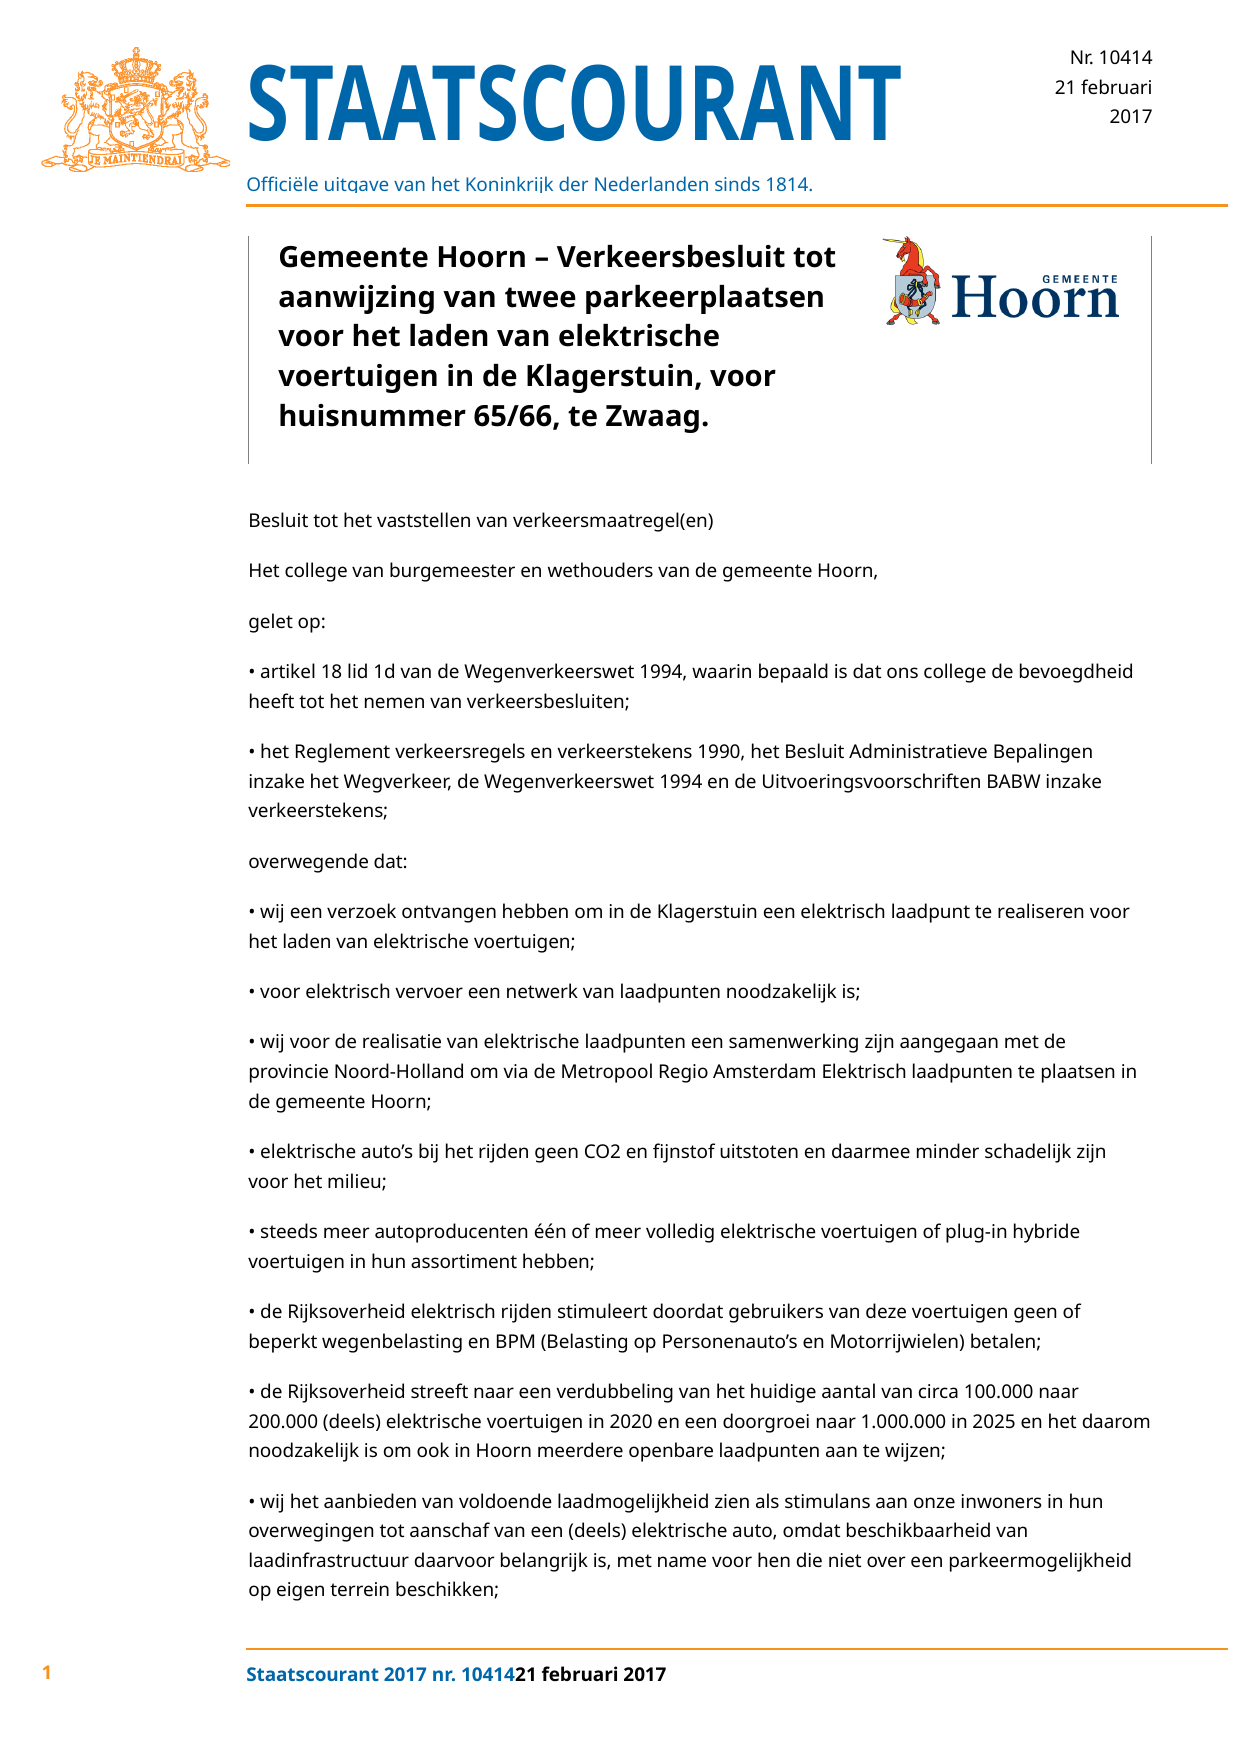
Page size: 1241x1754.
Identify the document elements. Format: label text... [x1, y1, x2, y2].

text Het college van burgemeester en wethouders van de gemeente Hoorn, [248, 557, 1152, 583]
text • voor elektrisch vervoer een netwerk van laadpunten noodzakelijk is; [248, 978, 1152, 1004]
text • elektrische auto’s bij het rijden geen CO2 en fijnstof uitstoten en daarmee minder schadelijk zijn voor het milieu; [248, 1138, 1152, 1193]
table_header Gemeente Hoorn – Verkeersbesluit tot aanwijzing van twee parkeerplaatsen voor het laden van elektrische voertuigen in de Klagerstuin, voor huisnummer 65/66, te Zwaag. [249, 236, 850, 464]
text overwegende dat: [248, 848, 1152, 873]
text Besluit tot het vaststellen van verkeersmaatregel(en) [248, 507, 1152, 533]
picture [41, 47, 231, 172]
text • de Rijksoverheid streeft naar een verdubbeling van het huidige aantal van circa 100.000 naar 200.000 (deels) elektrische voertuigen in 2020 en een doorgroei naar 1.000.000 in 2025 en het daarom noodzakelijk is om ook in Hoorn meerdere openbare laadpunten aan te wijzen; [248, 1378, 1152, 1463]
text • artikel 18 lid 1d van de Wegenverkeerswet 1994, waarin bepaald is dat ons college de bevoegdheid heeft tot het nemen van verkeersbesluiten; [248, 658, 1152, 713]
text • steeds meer autoproducenten één of meer volledig elektrische voertuigen of plug-in hybride voertuigen in hun assortiment hebben; [248, 1218, 1152, 1273]
picture [882, 236, 1119, 325]
text • wij het aanbieden van voldoende laadmogelijkheid zien als stimulans aan onze inwoners in hun overwegingen tot aanschaf van een (deels) elektrische auto, omdat beschikbaarheid van laadinfrastructuur daarvoor belangrijk is, met name voor hen die niet over een parkeermogelijkheid op eigen terrein beschikken; [248, 1488, 1152, 1602]
text gelet op: [248, 608, 1152, 633]
text • het Reglement verkeersregels en verkeerstekens 1990, het Besluit Administratieve Bepalingen inzake het Wegverkeer, de Wegenverkeerswet 1994 en de Uitvoeringsvoorschriften BABW inzake verkeerstekens; [248, 738, 1152, 823]
text • wij voor de realisatie van elektrische laadpunten een samenwerking zijn aangegaan met de provincie Noord-Holland om via de Metropool Regio Amsterdam Elektrisch laadpunten te plaatsen in de gemeente Hoorn; [248, 1029, 1152, 1113]
text • wij een verzoek ontvangen hebben om in de Klagerstuin een elektrisch laadpunt te realiseren voor het laden van elektrische voertuigen; [248, 898, 1152, 953]
table_header [850, 236, 1151, 464]
text • de Rijksoverheid elektrisch rijden stimuleert doordat gebruikers van deze voertuigen geen of beperkt wegenbelasting en BPM (Belasting op Personenauto’s en Motorrijwielen) betalen; [248, 1298, 1152, 1353]
